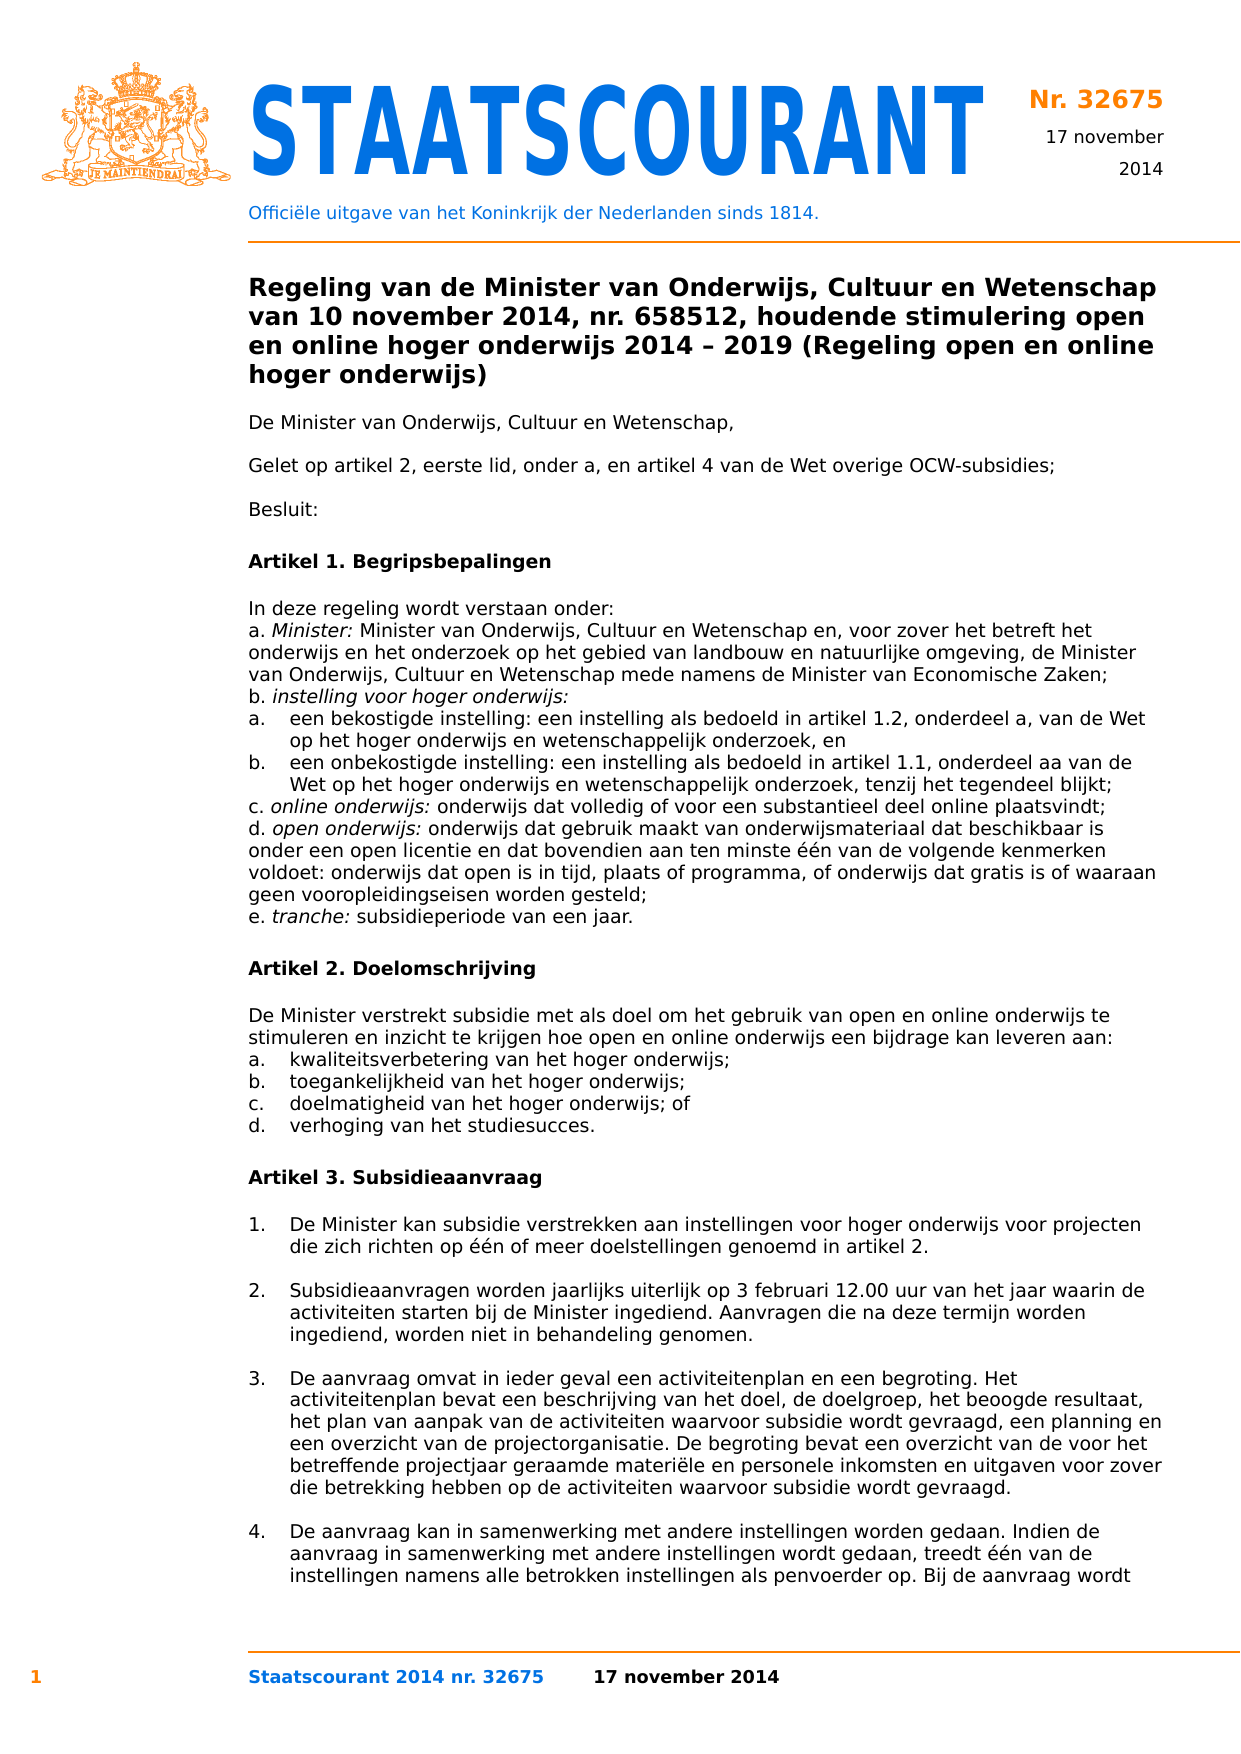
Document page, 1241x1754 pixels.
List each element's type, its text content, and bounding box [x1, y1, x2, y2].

text De Minister verstrekt subsidie met als doel om het gebruik van open en online onderwijs te stimuleren en inzicht te krijgen hoe open en online onderwijs een bijdrage kan leveren aan: [248, 1005, 1163, 1049]
subtitle Artikel 1. Begripsbepalingen [248, 551, 1163, 573]
text b. instelling voor hoger onderwijs: [248, 686, 1163, 708]
text b. een onbekostigde instelling: een instelling als bedoeld in artikel 1.1, onderdeel aa van de Wet op het hoger onderwijs en wetenschappelijk onderzoek, tenzij het tegendeel blijkt; [248, 752, 1163, 796]
text b. toegankelijkheid van het hoger onderwijs; [248, 1071, 1163, 1093]
text d. verhoging van het studiesucces. [248, 1115, 1163, 1137]
table_header [25, 62, 248, 241]
subtitle Regeling van de Minister van Onderwijs, Cultuur en Wetenschap van 10 november 2014, nr. 658512, houdende stimulering open en online hoger onderwijs 2014 – 2019 (Regeling open en online hoger onderwijs) [248, 273, 1163, 390]
text De Minister van Onderwijs, Cultuur en Wetenschap, [248, 412, 1163, 433]
text e. tranche: subsidieperiode van een jaar. [248, 906, 1163, 928]
text Besluit: [248, 499, 1163, 521]
text c. doelmatigheid van het hoger onderwijs; of [248, 1093, 1163, 1115]
text 4. De aanvraag kan in samenwerking met andere instellingen worden gedaan. Indien de aanvraag in samenwerking met andere instellingen wordt gedaan, treedt één van de instellingen namens alle betrokken instellingen als penvoerder op. Bij de aanvraag wordt [248, 1521, 1163, 1587]
table_cell Officiële uitgave van het Koninkrijk der Nederlanden sinds 1814. [248, 203, 1240, 241]
subtitle Artikel 3. Subsidieaanvraag [248, 1167, 1163, 1189]
text Gelet op artikel 2, eerste lid, onder a, en artikel 4 van de Wet overige OCW-subsidies; [248, 455, 1163, 477]
text a. een bekostigde instelling: een instelling als bedoeld in artikel 1.2, onderdeel a, van de Wet op het hoger onderwijs en wetenschappelijk onderzoek, en [248, 708, 1163, 752]
table_header STAATSCOURANT [248, 62, 998, 203]
table_cell 2014 [998, 153, 1240, 203]
table_cell 17 november [998, 121, 1240, 153]
text a. Minister: Minister van Onderwijs, Cultuur en Wetenschap en, voor zover het betreft het onderwijs en het onderzoek op het gebied van landbouw en natuurlijke omgeving, de Minister van Onderwijs, Cultuur en Wetenschap mede namens de Minister van Economische Zaken; [248, 620, 1163, 686]
text a. kwaliteitsverbetering van het hoger onderwijs; [248, 1049, 1163, 1071]
text c. online onderwijs: onderwijs dat volledig of voor een substantieel deel online plaatsvindt; [248, 796, 1163, 818]
text d. open onderwijs: onderwijs dat gebruik maakt van onderwijsmateriaal dat beschikbaar is onder een open licentie en dat bovendien aan ten minste één van de volgende kenmerken voldoet: onderwijs dat open is in tijd, plaats of programma, of onderwijs dat gratis is of waaraan geen vooropleidingseisen worden gesteld; [248, 818, 1163, 906]
text 1. De Minister kan subsidie verstrekken aan instellingen voor hoger onderwijs voor projecten die zich richten op één of meer doelstellingen genoemd in artikel 2. [248, 1214, 1163, 1258]
text 3. De aanvraag omvat in ieder geval een activiteitenplan en een begroting. Het activiteitenplan bevat een beschrijving van het doel, de doelgroep, het beoogde resultaat, het plan van aanpak van de activiteiten waarvoor subsidie wordt gevraagd, een planning en een overzicht van de projectorganisatie. De begroting bevat een overzicht van de voor het betreffende projectjaar geraamde materiële en personele inkomsten en uitgaven voor zover die betrekking hebben op de activiteiten waarvoor subsidie wordt gevraagd. [248, 1367, 1163, 1499]
subtitle Artikel 2. Doelomschrijving [248, 958, 1163, 980]
text 2. Subsidieaanvragen worden jaarlijks uiterlijk op 3 februari 12.00 uur van het jaar waarin de activiteiten starten bij de Minister ingediend. Aanvragen die na deze termijn worden ingediend, worden niet in behandeling genomen. [248, 1279, 1163, 1346]
text In deze regeling wordt verstaan onder: [248, 598, 1163, 620]
picture [41, 62, 231, 186]
table_header Nr. 32675 [998, 62, 1240, 121]
